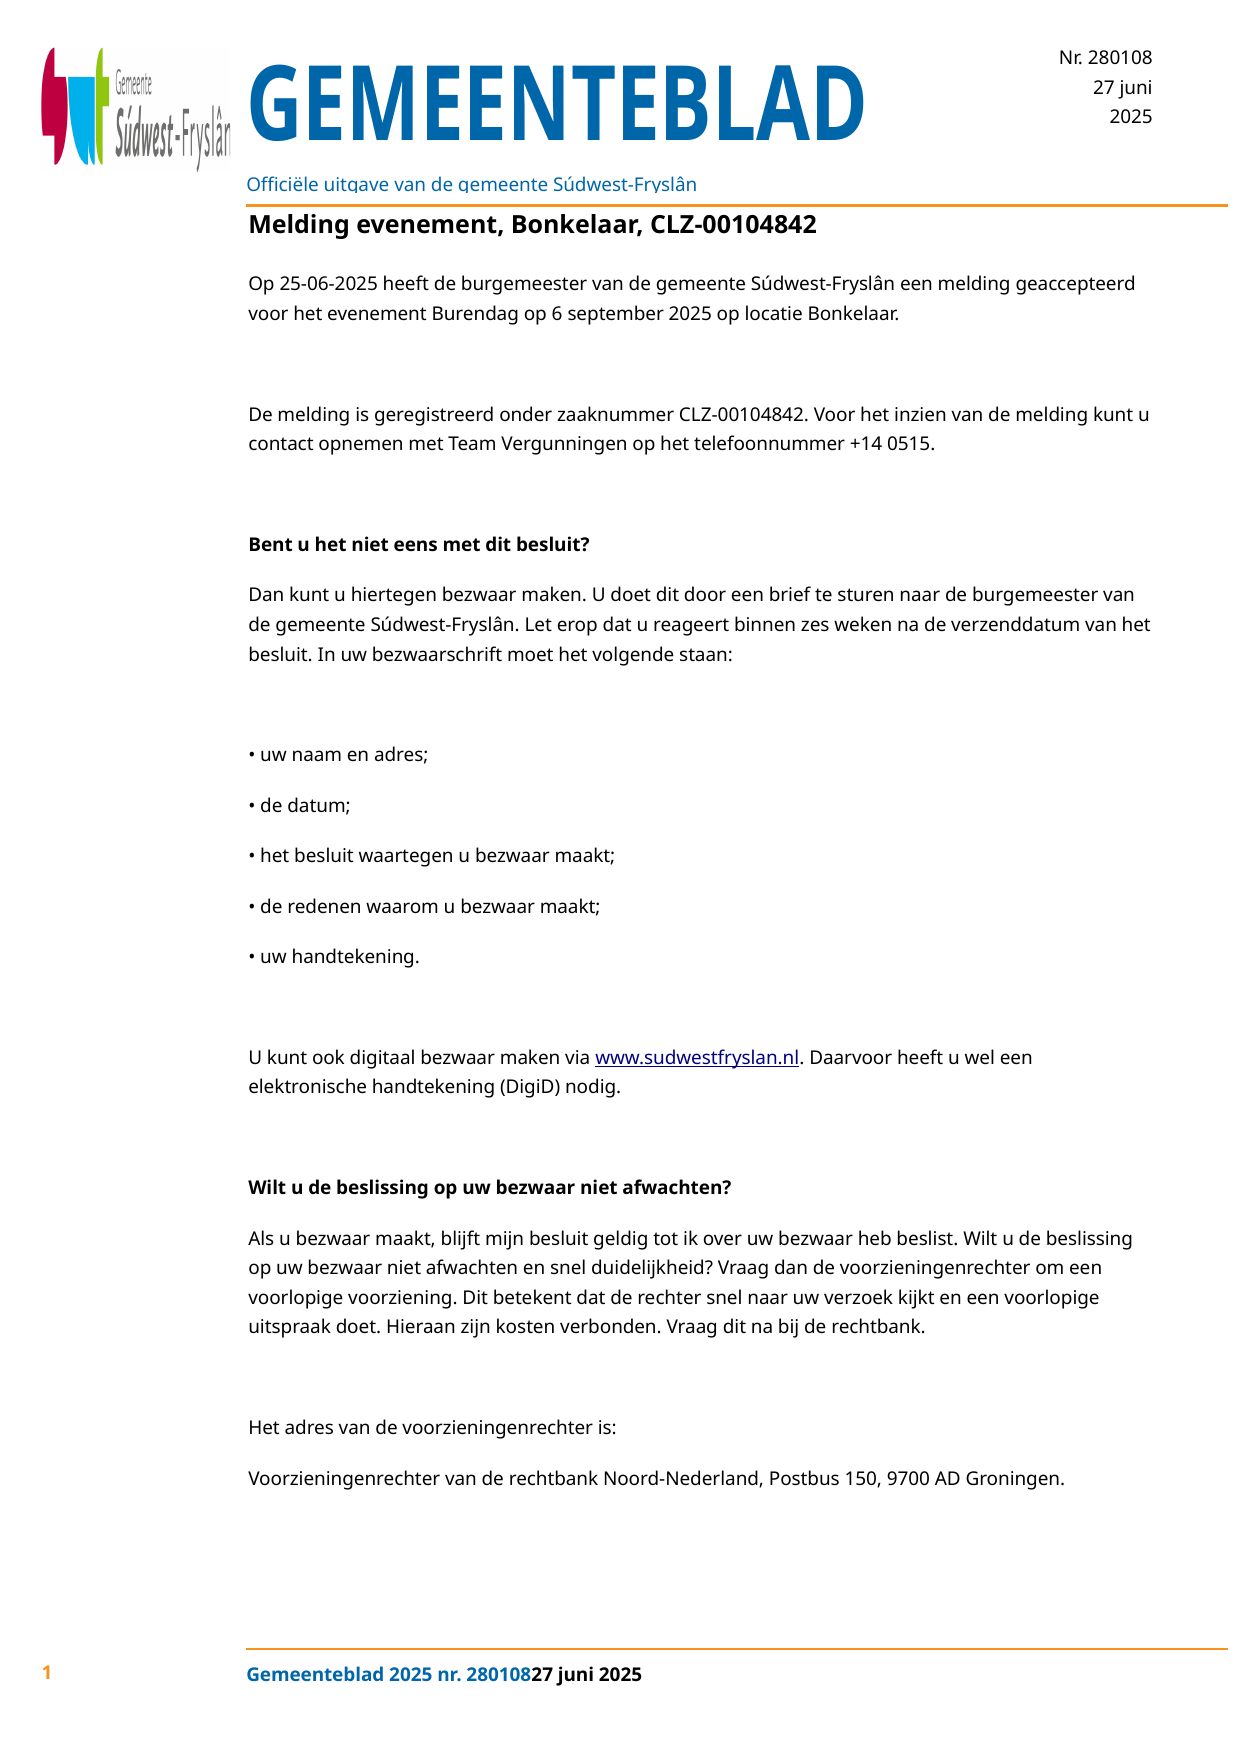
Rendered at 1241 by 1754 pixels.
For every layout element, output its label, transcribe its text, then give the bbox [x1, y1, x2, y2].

text Dan kunt u hiertegen bezwaar maken. U doet dit door een brief te sturen naar de burgemeester van de gemeente Súdwest-Fryslân. Let erop dat u reageert binnen zes weken na de verzenddatum van het besluit. In uw bezwaarschrift moet het volgende staan: [248, 582, 1152, 666]
text Als u bezwaar maakt, blijft mijn besluit geldig tot ik over uw bezwaar heb beslist. Wilt u de beslissing op uw bezwaar niet afwachten en snel duidelijkheid? Vraag dan de voorzieningenrechter om een voorlopige voorziening. Dit betekent dat de rechter snel naar uw verzoek kijkt en een voorlopige uitspraak doet. Hieraan zijn kosten verbonden. Vraag dit na bij de rechtbank. [248, 1225, 1152, 1339]
text De melding is geregistreerd onder zaaknummer CLZ-00104842. Voor het inzien van de melding kunt u contact opnemen met Team Vergunningen op het telefoonnummer +14 0515. [248, 401, 1152, 456]
text Wilt u de beslissing op uw bezwaar niet afwachten? [248, 1174, 1152, 1200]
text U kunt ook digitaal bezwaar maken via www.sudwestfryslan.nl. Daarvoor heeft u wel een elektronische handtekening (DigiD) nodig. [248, 1044, 1152, 1099]
text • de redenen waarom u bezwaar maakt; [248, 893, 1152, 918]
text • uw naam en adres; [248, 742, 1152, 767]
text • uw handtekening. [248, 943, 1152, 969]
text Voorzieningenrechter van de rechtbank Noord-Nederland, Postbus 150, 9700 AD Groningen. [248, 1465, 1152, 1491]
text Melding evenement, Bonkelaar, CLZ-00104842 [248, 207, 1152, 241]
text Op 25-06-2025 heeft de burgemeester van de gemeente Súdwest-Fryslân een melding geaccepteerd voor het evenement Burendag op 6 september 2025 op locatie Bonkelaar. [248, 270, 1152, 326]
picture [41, 47, 231, 172]
text • het besluit waartegen u bezwaar maakt; [248, 842, 1152, 868]
text Het adres van de voorzieningenrechter is: [248, 1414, 1152, 1440]
text • de datum; [248, 792, 1152, 818]
text Bent u het niet eens met dit besluit? [248, 531, 1152, 557]
